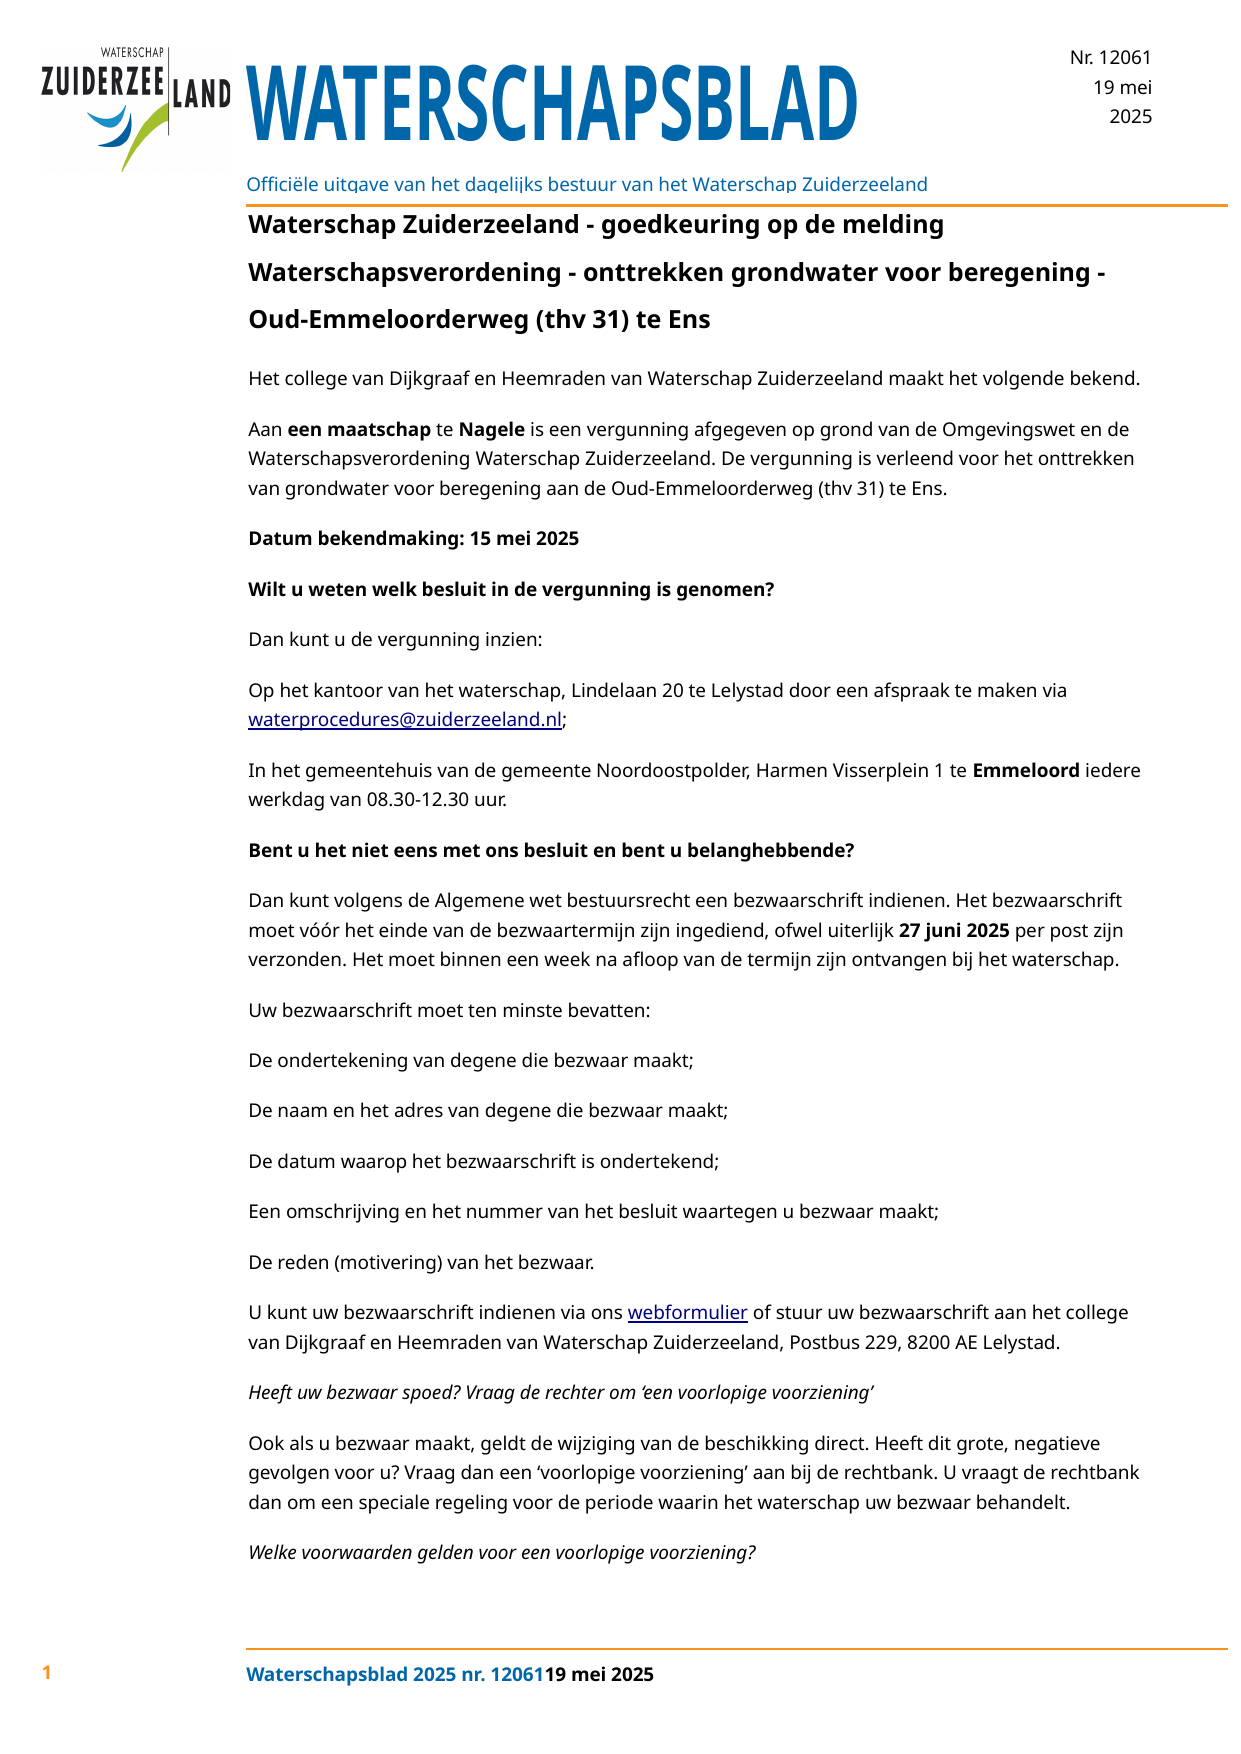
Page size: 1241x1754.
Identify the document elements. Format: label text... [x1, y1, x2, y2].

text De datum waarop het bezwaarschrift is ondertekend; [248, 1148, 1152, 1174]
text Uw bezwaarschrift moet ten minste bevatten: [248, 997, 1152, 1022]
text Waterschap Zuiderzeeland - goedkeuring op de melding Waterschapsverordening - onttrekken grondwater voor beregening - Oud-Emmeloorderweg (thv 31) te Ens [248, 207, 1152, 336]
picture [41, 47, 231, 172]
text Dan kunt u de vergunning inzien: [248, 626, 1152, 652]
text Op het kantoor van het waterschap, Lindelaan 20 te Lelystad door een afspraak te maken via waterprocedures@zuiderzeeland.nl; [248, 677, 1152, 732]
text Ook als u bezwaar maakt, geldt de wijziging van de beschikking direct. Heeft dit grote, negatieve gevolgen voor u? Vraag dan een ‘voorlopige voorziening’ aan bij de rechtbank. U vraagt de rechtbank dan om een speciale regeling voor de periode waarin het waterschap uw bezwaar behandelt. [248, 1430, 1152, 1514]
text Welke voorwaarden gelden voor een voorlopige voorziening? [248, 1539, 1152, 1565]
text Aan een maatschap te Nagele is een vergunning afgegeven op grond van de Omgevingswet en de Waterschapsverordening Waterschap Zuiderzeeland. De vergunning is verleend voor het onttrekken van grondwater voor beregening aan de Oud-Emmeloorderweg (thv 31) te Ens. [248, 416, 1152, 501]
text Dan kunt volgens de Algemene wet bestuursrecht een bezwaarschrift indienen. Het bezwaarschrift moet vóór het einde van de bezwaartermijn zijn ingediend, ofwel uiterlijk 27 juni 2025 per post zijn verzonden. Het moet binnen een week na afloop van de termijn zijn ontvangen bij het waterschap. [248, 887, 1152, 972]
text U kunt uw bezwaarschrift indienen via ons webformulier of stuur uw bezwaarschrift aan het college van Dijkgraaf en Heemraden van Waterschap Zuiderzeeland, Postbus 229, 8200 AE Lelystad. [248, 1299, 1152, 1354]
text De naam en het adres van degene die bezwaar maakt; [248, 1098, 1152, 1123]
text Het college van Dijkgraaf en Heemraden van Waterschap Zuiderzeeland maakt het volgende bekend. [248, 366, 1152, 391]
text Wilt u weten welk besluit in de vergunning is genomen? [248, 576, 1152, 602]
text De reden (motivering) van het bezwaar. [248, 1249, 1152, 1274]
text Datum bekendmaking: 15 mei 2025 [248, 526, 1152, 551]
text Een omschrijving en het nummer van het besluit waartegen u bezwaar maakt; [248, 1198, 1152, 1224]
text In het gemeentehuis van de gemeente Noordoostpolder, Harmen Visserplein 1 te Emmeloord iedere werkdag van 08.30-12.30 uur. [248, 757, 1152, 812]
text De ondertekening van degene die bezwaar maakt; [248, 1047, 1152, 1073]
text Bent u het niet eens met ons besluit en bent u belanghebbende? [248, 837, 1152, 862]
text Heeft uw bezwaar spoed? Vraag de rechter om ‘een voorlopige voorziening’ [248, 1379, 1152, 1405]
